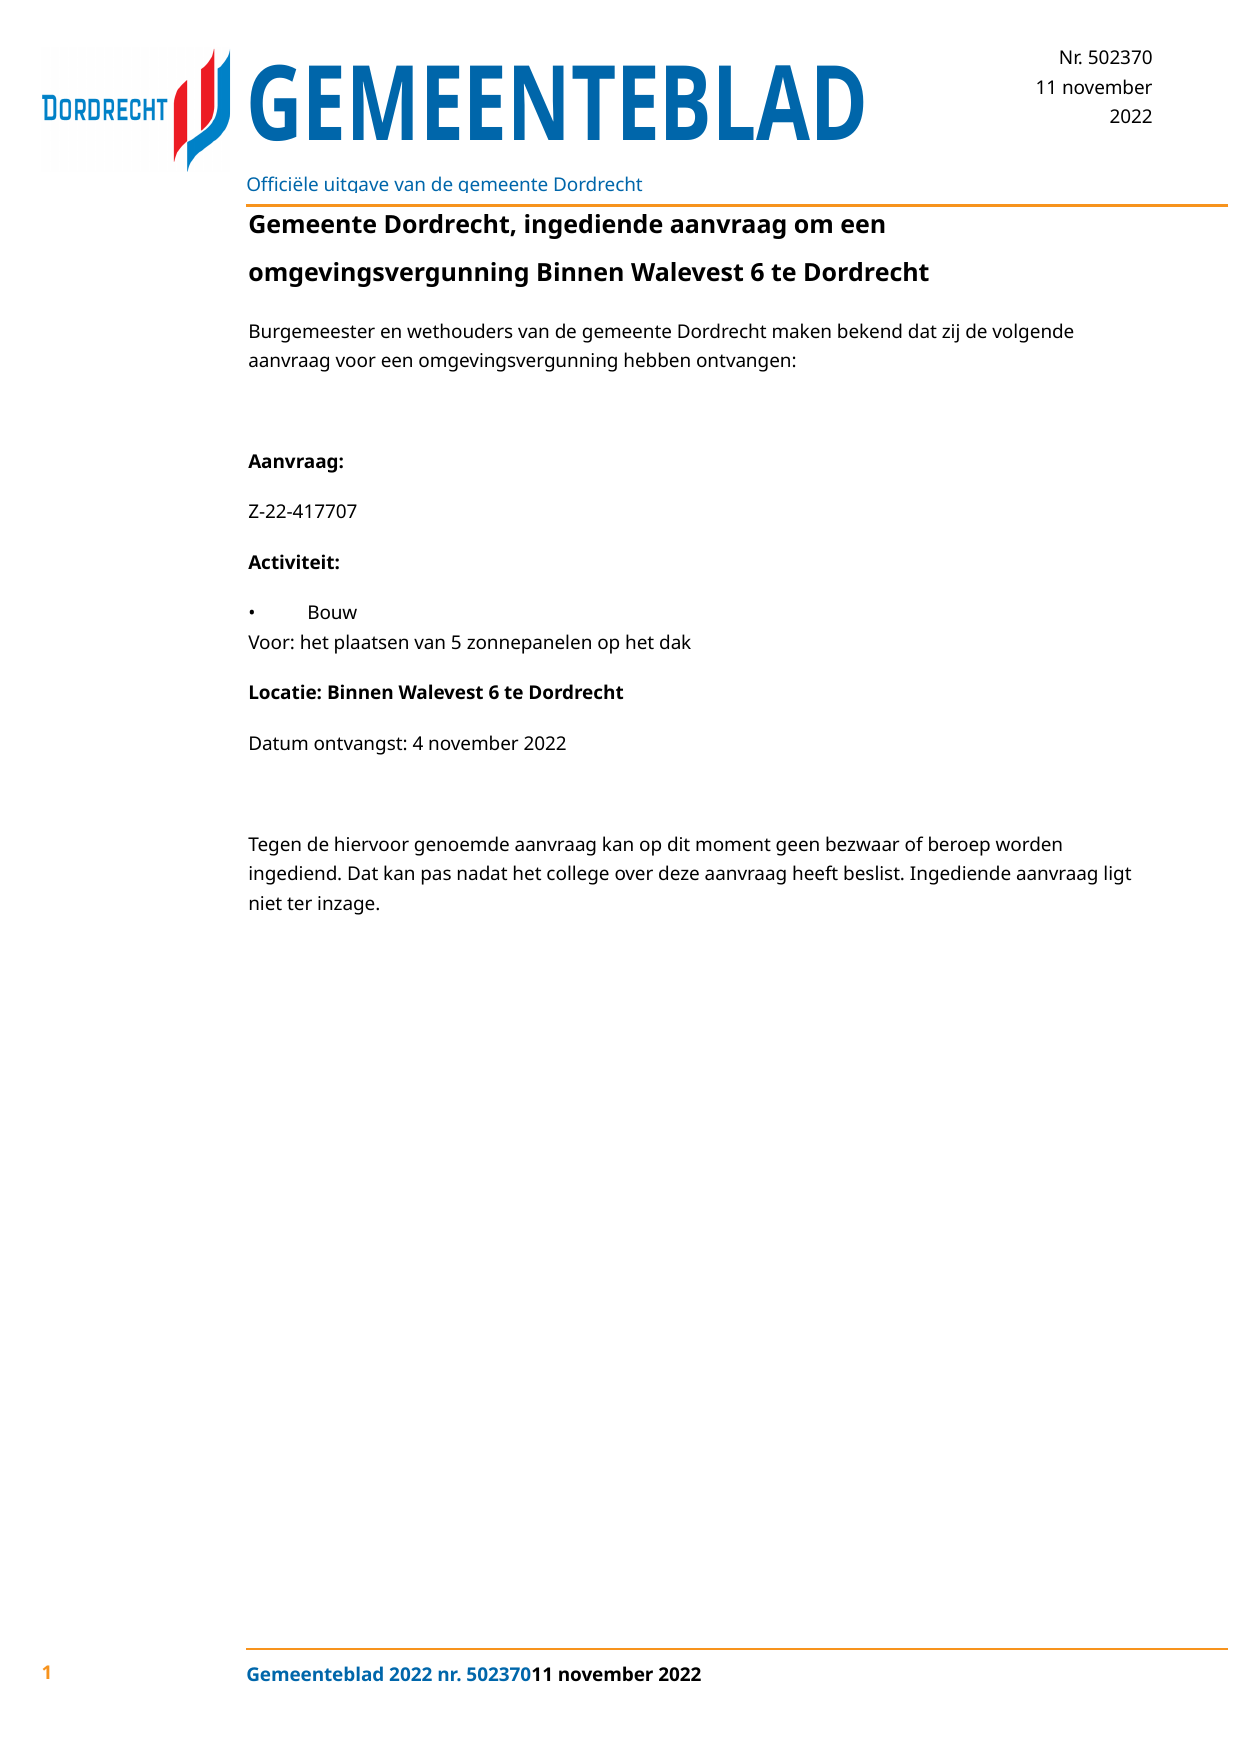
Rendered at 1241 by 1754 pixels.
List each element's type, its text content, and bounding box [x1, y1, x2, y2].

text Activiteit: [248, 549, 1152, 575]
text Aanvraag: [248, 448, 1152, 474]
text Z-22-417707 [248, 499, 1152, 524]
list Bouw [248, 599, 1152, 625]
text Locatie: Binnen Walevest 6 te Dordrecht [248, 679, 1152, 705]
text Datum ontvangst: 4 november 2022 [248, 730, 1152, 756]
text Voor: het plaatsen van 5 zonnepanelen op het dak [248, 629, 1152, 655]
picture [41, 47, 231, 172]
text Gemeente Dordrecht, ingediende aanvraag om een omgevingsvergunning Binnen Walevest 6 te Dordrecht [248, 207, 1152, 288]
text Burgemeester en wethouders van de gemeente Dordrecht maken bekend dat zij de volgende aanvraag voor een omgevingsvergunning hebben ontvangen: [248, 318, 1152, 373]
text Tegen de hiervoor genoemde aanvraag kan op dit moment geen bezwaar of beroep worden ingediend. Dat kan pas nadat het college over deze aanvraag heeft beslist. Ingediende aanvraag ligt niet ter inzage. [248, 831, 1152, 916]
